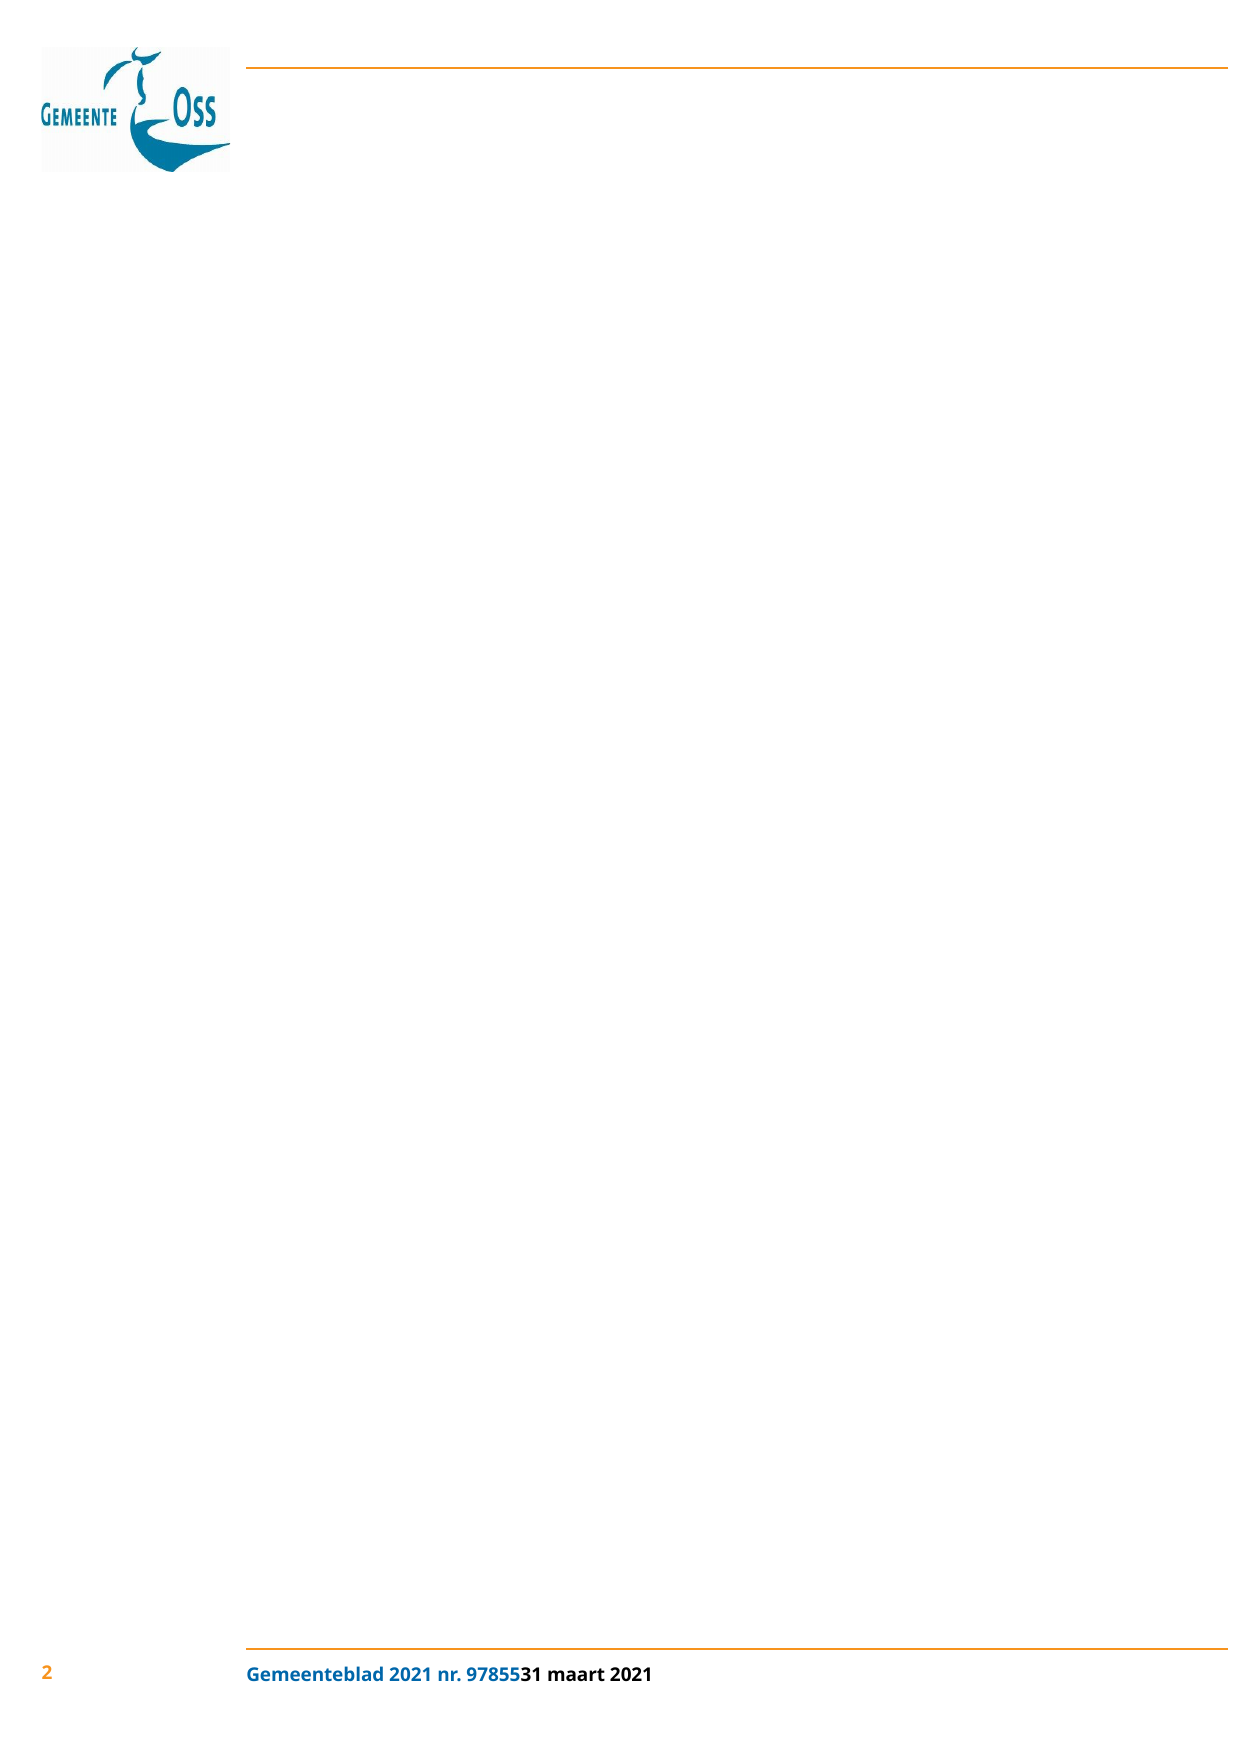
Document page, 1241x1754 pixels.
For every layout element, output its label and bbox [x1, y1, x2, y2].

picture [41, 47, 231, 172]
